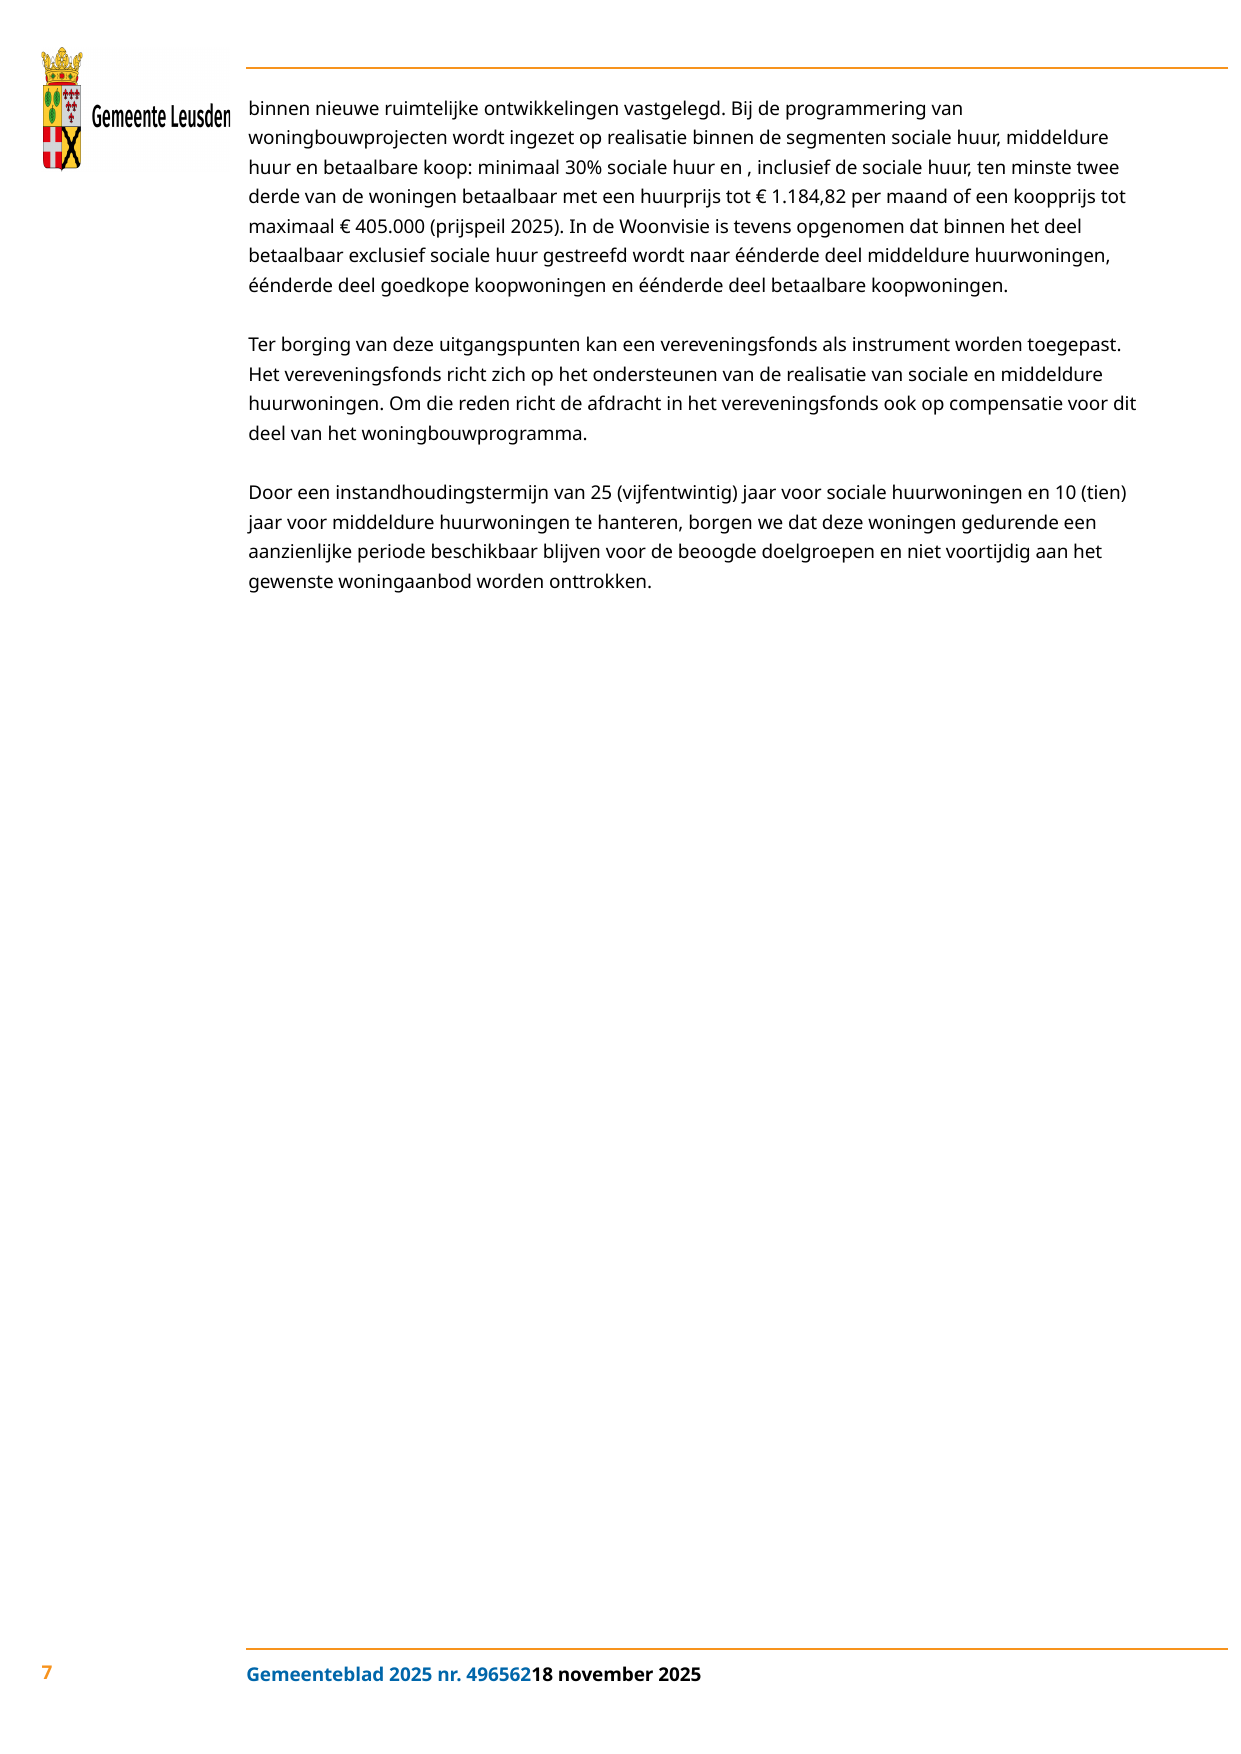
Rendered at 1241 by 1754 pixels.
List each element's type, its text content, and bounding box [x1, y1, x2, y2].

picture [41, 47, 231, 172]
text Door een instandhoudingstermijn van 25 (vijfentwintig) jaar voor sociale huurwoningen en 10 (tien) jaar voor middeldure huurwoningen te hanteren, borgen we dat deze woningen gedurende een aanzienlijke periode beschikbaar blijven voor de beoogde doelgroepen en niet voortijdig aan het gewenste woningaanbod worden onttrokken. [248, 479, 1152, 594]
text Ter borging van deze uitgangspunten kan een vereveningsfonds als instrument worden toegepast. Het vereveningsfonds richt zich op het ondersteunen van de realisatie van sociale en middeldure huurwoningen. Om die reden richt de afdracht in het vereveningsfonds ook op compensatie voor dit deel van het woningbouwprogramma. [248, 331, 1152, 446]
text binnen nieuwe ruimtelijke ontwikkelingen vastgelegd. Bij de programmering van woningbouwprojecten wordt ingezet op realisatie binnen de segmenten sociale huur, middeldure huur en betaalbare koop: minimaal 30% sociale huur en , inclusief de sociale huur, ten minste twee derde van de woningen betaalbaar met een huurprijs tot € 1.184,82 per maand of een koopprijs tot maximaal € 405.000 (prijspeil 2025). In de Woonvisie is tevens opgenomen dat binnen het deel betaalbaar exclusief sociale huur gestreefd wordt naar éénderde deel middeldure huurwoningen, éénderde deel goedkope koopwoningen en éénderde deel betaalbare koopwoningen. [248, 95, 1152, 298]
